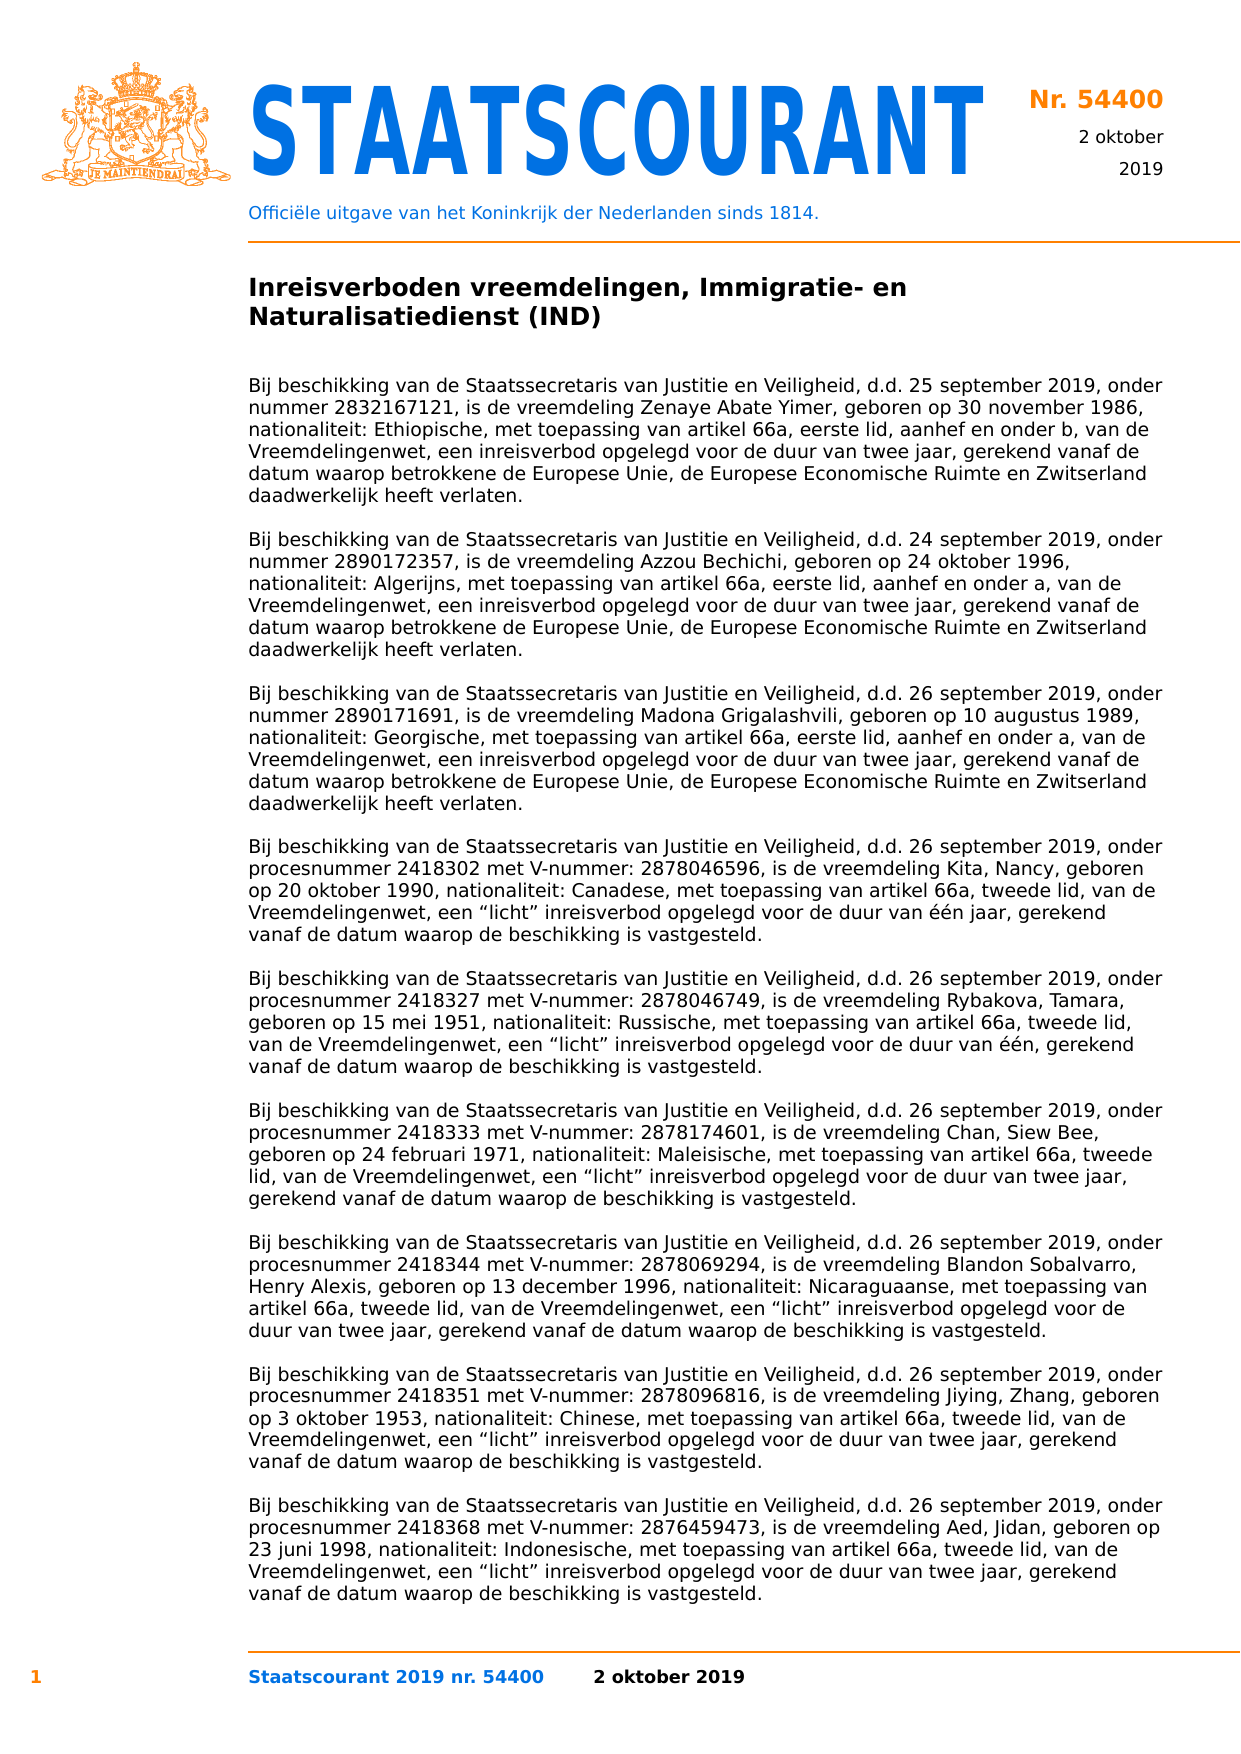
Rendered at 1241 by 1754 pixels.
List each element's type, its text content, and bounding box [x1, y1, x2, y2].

text Bij beschikking van de Staatssecretaris van Justitie en Veiligheid, d.d. 24 september 2019, onder nummer 2890172357, is de vreemdeling Azzou Bechichi, geboren op 24 oktober 1996, nationaliteit: Algerijns, met toepassing van artikel 66a, eerste lid, aanhef en onder a, van de Vreemdelingenwet, een inreisverbod opgelegd voor de duur van twee jaar, gerekend vanaf de datum waarop betrokkene de Europese Unie, de Europese Economische Ruimte en Zwitserland daadwerkelijk heeft verlaten. [248, 529, 1163, 661]
table_cell 2 oktober [998, 121, 1240, 153]
table_header Nr. 54400 [998, 62, 1240, 121]
picture [41, 62, 231, 186]
text Bij beschikking van de Staatssecretaris van Justitie en Veiligheid, d.d. 26 september 2019, onder procesnummer 2418333 met V-nummer: 2878174601, is de vreemdeling Chan, Siew Bee, geboren op 24 februari 1971, nationaliteit: Maleisische, met toepassing van artikel 66a, tweede lid, van de Vreemdelingenwet, een “licht” inreisverbod opgelegd voor de duur van twee jaar, gerekend vanaf de datum waarop de beschikking is vastgesteld. [248, 1100, 1163, 1210]
text Bij beschikking van de Staatssecretaris van Justitie en Veiligheid, d.d. 26 september 2019, onder nummer 2890171691, is de vreemdeling Madona Grigalashvili, geboren op 10 augustus 1989, nationaliteit: Georgische, met toepassing van artikel 66a, eerste lid, aanhef en onder a, van de Vreemdelingenwet, een inreisverbod opgelegd voor de duur van twee jaar, gerekend vanaf de datum waarop betrokkene de Europese Unie, de Europese Economische Ruimte en Zwitserland daadwerkelijk heeft verlaten. [248, 683, 1163, 814]
text Bij beschikking van de Staatssecretaris van Justitie en Veiligheid, d.d. 26 september 2019, onder procesnummer 2418302 met V-nummer: 2878046596, is de vreemdeling Kita, Nancy, geboren op 20 oktober 1990, nationaliteit: Canadese, met toepassing van artikel 66a, tweede lid, van de Vreemdelingenwet, een “licht” inreisverbod opgelegd voor de duur van één jaar, gerekend vanaf de datum waarop de beschikking is vastgesteld. [248, 836, 1163, 946]
text Bij beschikking van de Staatssecretaris van Justitie en Veiligheid, d.d. 25 september 2019, onder nummer 2832167121, is de vreemdeling Zenaye Abate Yimer, geboren op 30 november 1986, nationaliteit: Ethiopische, met toepassing van artikel 66a, eerste lid, aanhef en onder b, van de Vreemdelingenwet, een inreisverbod opgelegd voor de duur van twee jaar, gerekend vanaf de datum waarop betrokkene de Europese Unie, de Europese Economische Ruimte en Zwitserland daadwerkelijk heeft verlaten. [248, 375, 1163, 507]
text Bij beschikking van de Staatssecretaris van Justitie en Veiligheid, d.d. 26 september 2019, onder procesnummer 2418327 met V-nummer: 2878046749, is de vreemdeling Rybakova, Tamara, geboren op 15 mei 1951, nationaliteit: Russische, met toepassing van artikel 66a, tweede lid, van de Vreemdelingenwet, een “licht” inreisverbod opgelegd voor de duur van één, gerekend vanaf de datum waarop de beschikking is vastgesteld. [248, 968, 1163, 1078]
text Bij beschikking van de Staatssecretaris van Justitie en Veiligheid, d.d. 26 september 2019, onder procesnummer 2418344 met V-nummer: 2878069294, is de vreemdeling Blandon Sobalvarro, Henry Alexis, geboren op 13 december 1996, nationaliteit: Nicaraguaanse, met toepassing van artikel 66a, tweede lid, van de Vreemdelingenwet, een “licht” inreisverbod opgelegd voor de duur van twee jaar, gerekend vanaf de datum waarop de beschikking is vastgesteld. [248, 1232, 1163, 1342]
table_cell Officiële uitgave van het Koninkrijk der Nederlanden sinds 1814. [248, 203, 1240, 241]
table_header STAATSCOURANT [248, 62, 998, 203]
text Bij beschikking van de Staatssecretaris van Justitie en Veiligheid, d.d. 26 september 2019, onder procesnummer 2418368 met V-nummer: 2876459473, is de vreemdeling Aed, Jidan, geboren op 23 juni 1998, nationaliteit: Indonesische, met toepassing van artikel 66a, tweede lid, van de Vreemdelingenwet, een “licht” inreisverbod opgelegd voor de duur van twee jaar, gerekend vanaf de datum waarop de beschikking is vastgesteld. [248, 1495, 1163, 1605]
table_cell 2019 [998, 153, 1240, 203]
table_header [25, 62, 248, 241]
text Bij beschikking van de Staatssecretaris van Justitie en Veiligheid, d.d. 26 september 2019, onder procesnummer 2418351 met V-nummer: 2878096816, is de vreemdeling Jiying, Zhang, geboren op 3 oktober 1953, nationaliteit: Chinese, met toepassing van artikel 66a, tweede lid, van de Vreemdelingenwet, een “licht” inreisverbod opgelegd voor de duur van twee jaar, gerekend vanaf de datum waarop de beschikking is vastgesteld. [248, 1363, 1163, 1473]
subtitle Inreisverboden vreemdelingen, Immigratie- en Naturalisatiedienst (IND) [248, 273, 1163, 331]
